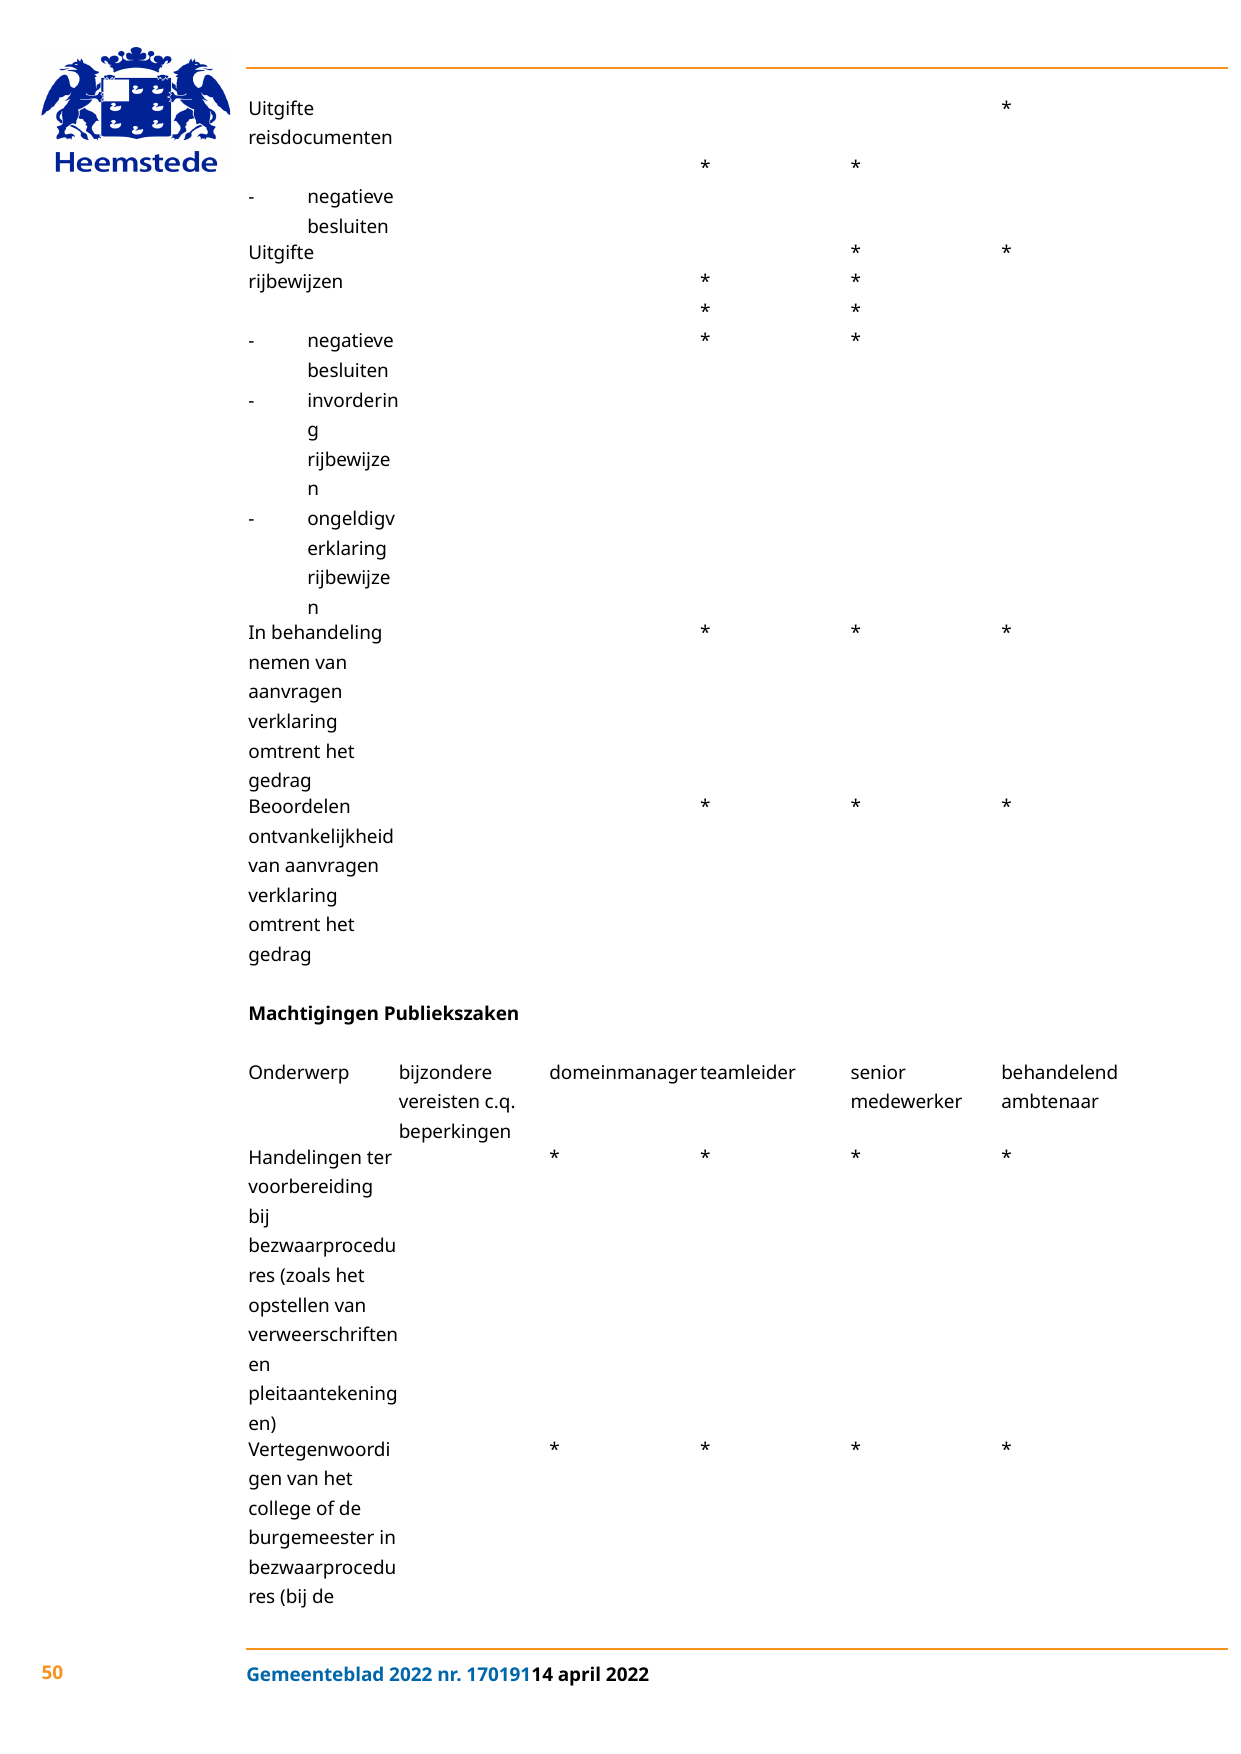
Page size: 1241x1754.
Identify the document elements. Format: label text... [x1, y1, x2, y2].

table_header teamleider [700, 1059, 850, 1144]
table_cell * [1001, 239, 1152, 619]
picture [41, 47, 231, 172]
table_cell * [700, 1144, 850, 1436]
table_header Onderwerp [248, 1059, 398, 1144]
table_cell [399, 620, 549, 793]
table_header senior medewerker [850, 1059, 1001, 1144]
table_cell * [850, 1144, 1001, 1436]
table_cell * [850, 620, 1001, 793]
table_cell Beoordelen ontvankelijkheid van aanvragen verklaring omtrent het gedrag [248, 793, 398, 967]
table_header bijzondere vereisten c.q. beperkingen [399, 1059, 549, 1144]
table_cell * [1001, 95, 1152, 239]
table_cell * [1001, 1144, 1152, 1436]
table_cell * [700, 95, 850, 239]
table_cell [399, 793, 549, 967]
table_cell * [700, 1436, 850, 1609]
table_cell [399, 239, 549, 619]
table_cell * [1001, 620, 1152, 793]
table_cell [399, 1436, 549, 1609]
text Machtigingen Publiekszaken [248, 1000, 1152, 1025]
table_cell [399, 95, 549, 239]
table_cell [549, 793, 700, 967]
table_cell * * * [700, 239, 850, 619]
table_cell Handelingen ter voorbereiding bij bezwaarprocedures (zoals het opstellen van verweerschriften en pleitaantekeningen) [248, 1144, 398, 1436]
table_cell * [549, 1144, 700, 1436]
table_cell * [850, 1436, 1001, 1609]
table_cell [549, 620, 700, 793]
table_cell * [850, 793, 1001, 967]
table_cell Uitgifte rijbewijzen negatieve besluiten invordering rijbewijzen ongeldigverklaring rijbewijzen [248, 239, 398, 619]
table_header domeinmanager [549, 1059, 700, 1144]
table_header behandelend ambtenaar [1001, 1059, 1152, 1144]
table_cell In behandeling nemen van aanvragen verklaring omtrent het gedrag [248, 620, 398, 793]
table_cell * [850, 95, 1001, 239]
table_cell [549, 239, 700, 619]
table_cell * [1001, 1436, 1152, 1609]
table_cell Vertegenwoordigen van het college of de burgemeester in bezwaarprocedures (bij de [248, 1436, 398, 1609]
table_cell [549, 95, 700, 239]
table_cell Uitgifte reisdocumenten negatieve besluiten [248, 95, 398, 239]
table_cell * * * * [850, 239, 1001, 619]
table_cell [399, 1144, 549, 1436]
table_cell * [700, 793, 850, 967]
table_cell * [1001, 793, 1152, 967]
table_cell * [549, 1436, 700, 1609]
table_cell * [700, 620, 850, 793]
